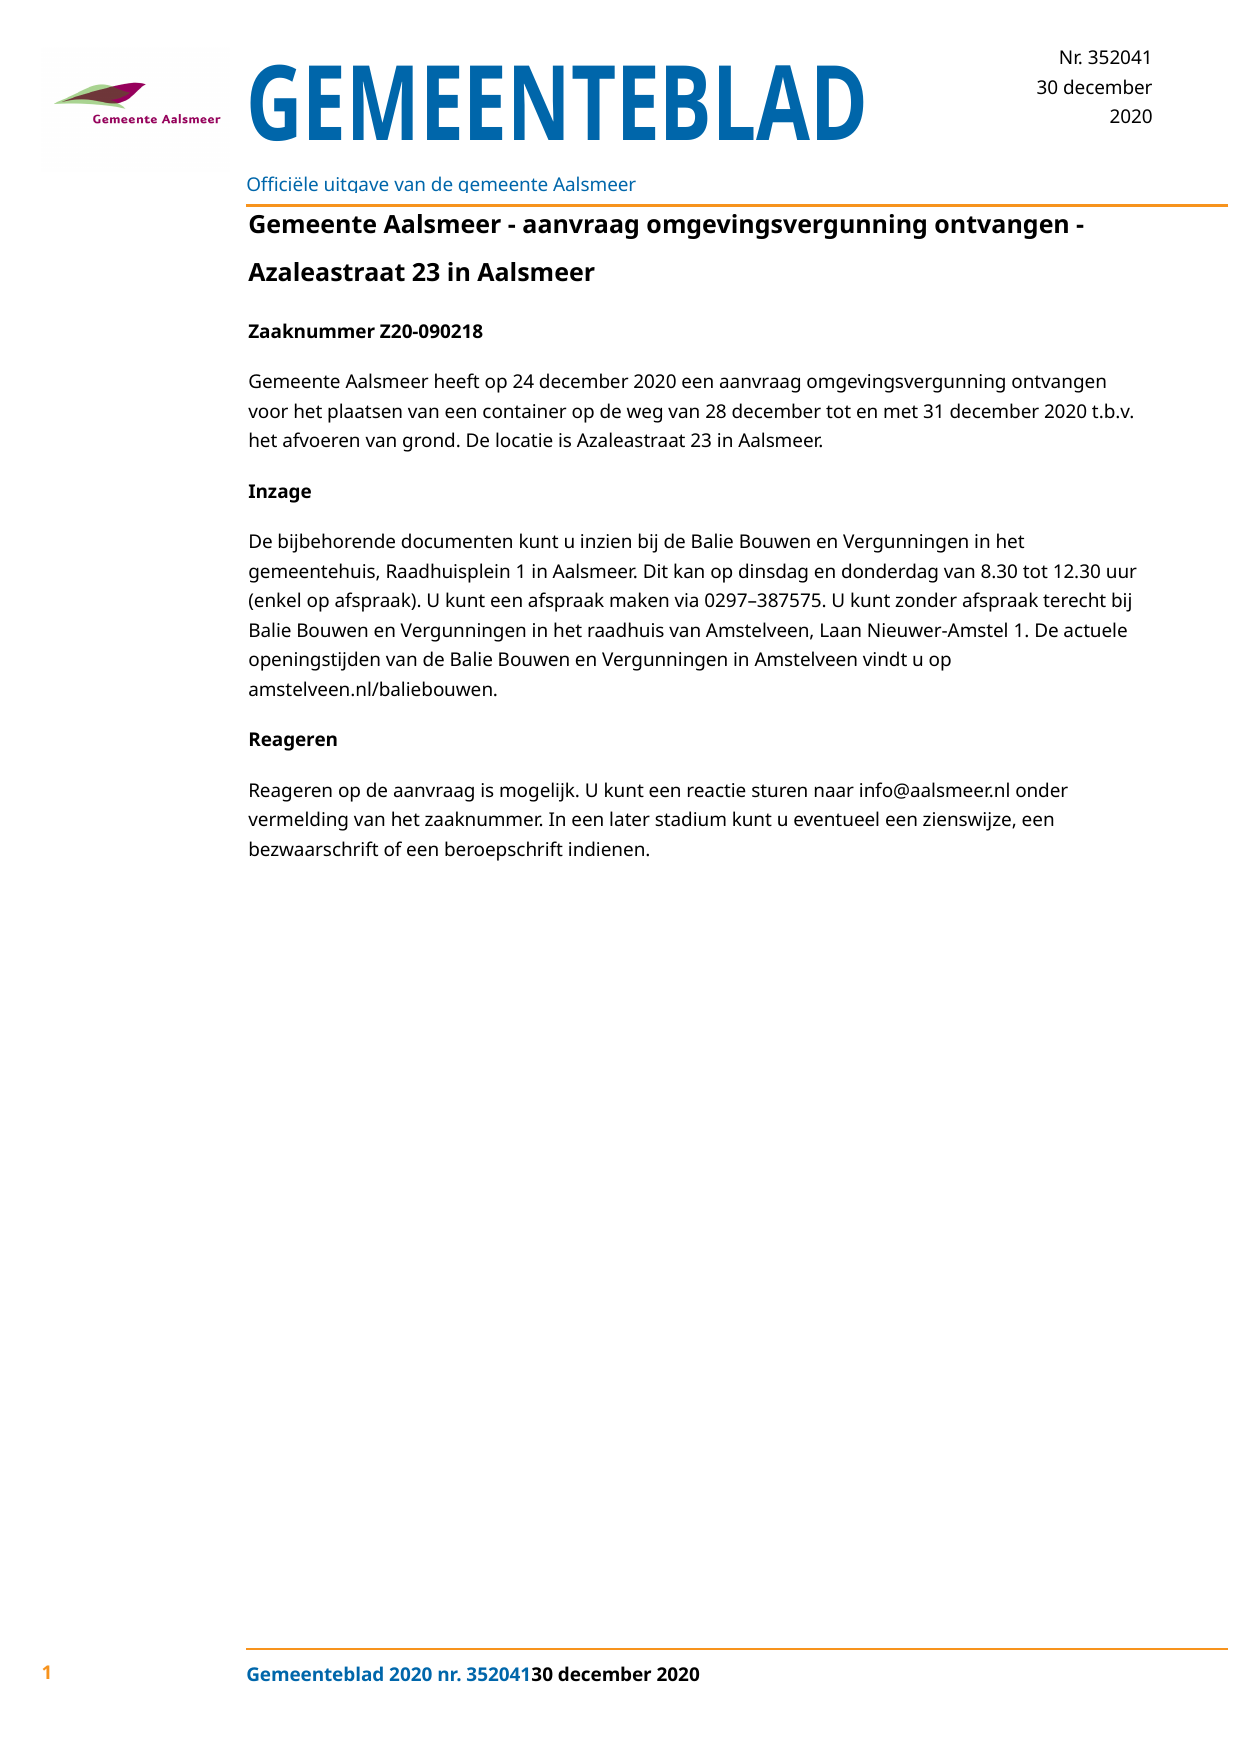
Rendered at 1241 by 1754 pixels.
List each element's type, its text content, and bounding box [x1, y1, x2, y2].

text Gemeente Aalsmeer heeft op 24 december 2020 een aanvraag omgevingsvergunning ontvangen voor het plaatsen van een container op de weg van 28 december tot en met 31 december 2020 t.b.v. het afvoeren van grond. De locatie is Azaleastraat 23 in Aalsmeer. [248, 368, 1152, 453]
text Reageren op de aanvraag is mogelijk. U kunt een reactie sturen naar info@aalsmeer.nl onder vermelding van het zaaknummer. In een later stadium kunt u eventueel een zienswijze, een bezwaarschrift of een beroepschrift indienen. [248, 777, 1152, 862]
picture [41, 47, 231, 172]
text Inzage [248, 478, 1152, 504]
text De bijbehorende documenten kunt u inzien bij de Balie Bouwen en Vergunningen in het gemeentehuis, Raadhuisplein 1 in Aalsmeer. Dit kan op dinsdag en donderdag van 8.30 tot 12.30 uur (enkel op afspraak). U kunt een afspraak maken via 0297–387575. U kunt zonder afspraak terecht bij Balie Bouwen en Vergunningen in het raadhuis van Amstelveen, Laan Nieuwer-Amstel 1. De actuele openingstijden van de Balie Bouwen en Vergunningen in Amstelveen vindt u op amstelveen.nl/baliebouwen. [248, 528, 1152, 702]
text Reageren [248, 727, 1152, 752]
text Gemeente Aalsmeer - aanvraag omgevingsvergunning ontvangen - Azaleastraat 23 in Aalsmeer [248, 207, 1152, 288]
text Zaaknummer Z20-090218 [248, 318, 1152, 344]
